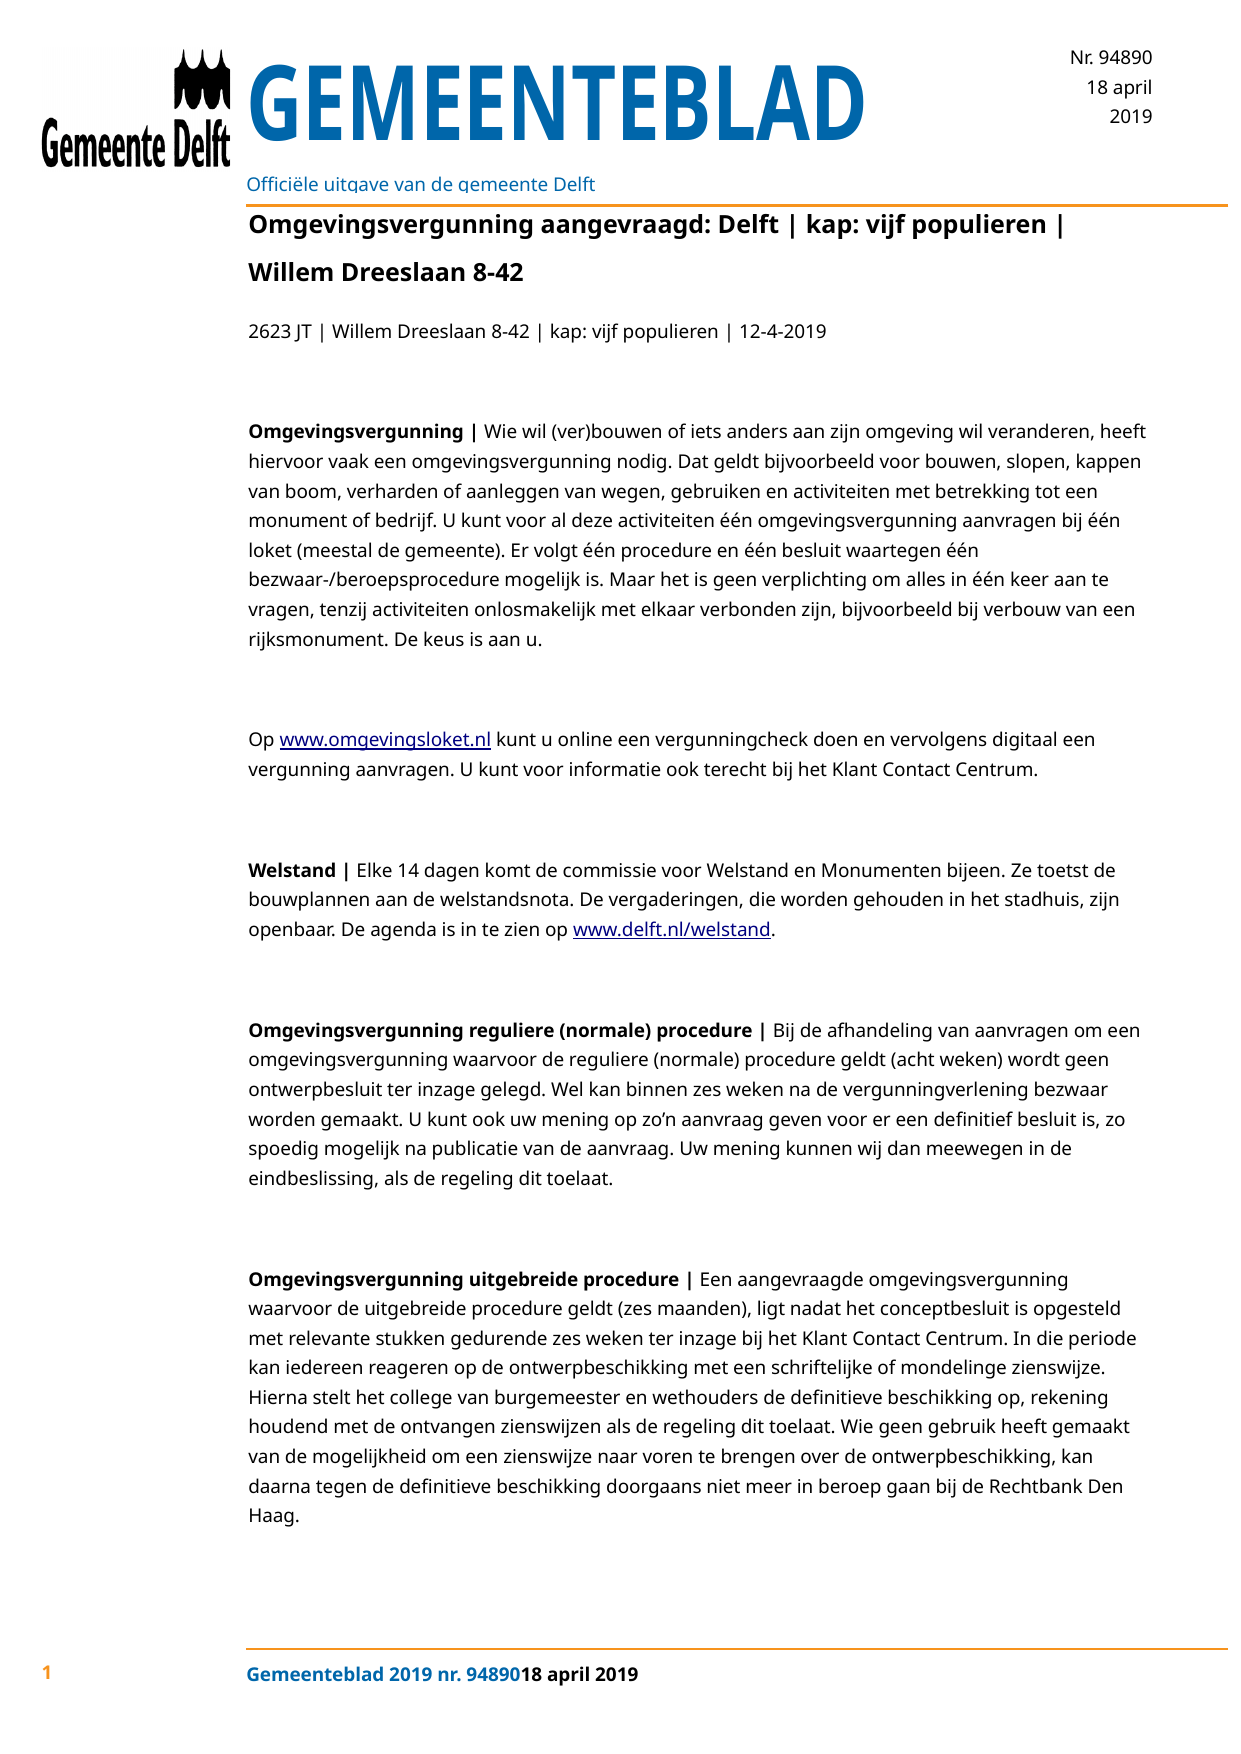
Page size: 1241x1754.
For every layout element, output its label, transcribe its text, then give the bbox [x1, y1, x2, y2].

text Welstand | Elke 14 dagen komt de commissie voor Welstand en Monumenten bijeen. Ze toetst de bouwplannen aan de welstandsnota. De vergaderingen, die worden gehouden in het stadhuis, zijn openbaar. De agenda is in te zien op www.delft.nl/welstand. [248, 857, 1152, 942]
text Omgevingsvergunning uitgebreide procedure | Een aangevraagde omgevingsvergunning waarvoor de uitgebreide procedure geldt (zes maanden), ligt nadat het conceptbesluit is opgesteld met relevante stukken gedurende zes weken ter inzage bij het Klant Contact Centrum. In die periode kan iedereen reageren op de ontwerpbeschikking met een schriftelijke of mondelinge zienswijze. Hierna stelt het college van burgemeester en wethouders de definitieve beschikking op, rekening houdend met de ontvangen zienswijzen als de regeling dit toelaat. Wie geen gebruik heeft gemaakt van de mogelijkheid om een zienswijze naar voren te brengen over de ontwerpbeschikking, kan daarna tegen de definitieve beschikking doorgaans niet meer in beroep gaan bij de Rechtbank Den Haag. [248, 1266, 1152, 1528]
text Op www.omgevingsloket.nl kunt u online een vergunningcheck doen en vervolgens digitaal een vergunning aanvragen. U kunt voor informatie ook terecht bij het Klant Contact Centrum. [248, 727, 1152, 782]
text Omgevingsvergunning aangevraagd: Delft | kap: vijf populieren | Willem Dreeslaan 8-42 [248, 207, 1152, 288]
text 2623 JT | Willem Dreeslaan 8-42 | kap: vijf populieren | 12-4-2019 [248, 318, 1152, 344]
text Omgevingsvergunning reguliere (normale) procedure | Bij de afhandeling van aanvragen om een omgevingsvergunning waarvoor de reguliere (normale) procedure geldt (acht weken) wordt geen ontwerpbesluit ter inzage gelegd. Wel kan binnen zes weken na de vergunningverlening bezwaar worden gemaakt. U kunt ook uw mening op zo’n aanvraag geven voor er een definitief besluit is, zo spoedig mogelijk na publicatie van de aanvraag. Uw mening kunnen wij dan meewegen in de eindbeslissing, als de regeling dit toelaat. [248, 1017, 1152, 1191]
picture [41, 47, 231, 172]
text Omgevingsvergunning | Wie wil (ver)bouwen of iets anders aan zijn omgeving wil veranderen, heeft hiervoor vaak een omgevingsvergunning nodig. Dat geldt bijvoorbeeld voor bouwen, slopen, kappen van boom, verharden of aanleggen van wegen, gebruiken en activiteiten met betrekking tot een monument of bedrijf. U kunt voor al deze activiteiten één omgevingsvergunning aanvragen bij één loket (meestal de gemeente). Er volgt één procedure en één besluit waartegen één bezwaar-/beroepsprocedure mogelijk is. Maar het is geen verplichting om alles in één keer aan te vragen, tenzij activiteiten onlosmakelijk met elkaar verbonden zijn, bijvoorbeeld bij verbouw van een rijksmonument. De keus is aan u. [248, 419, 1152, 652]
